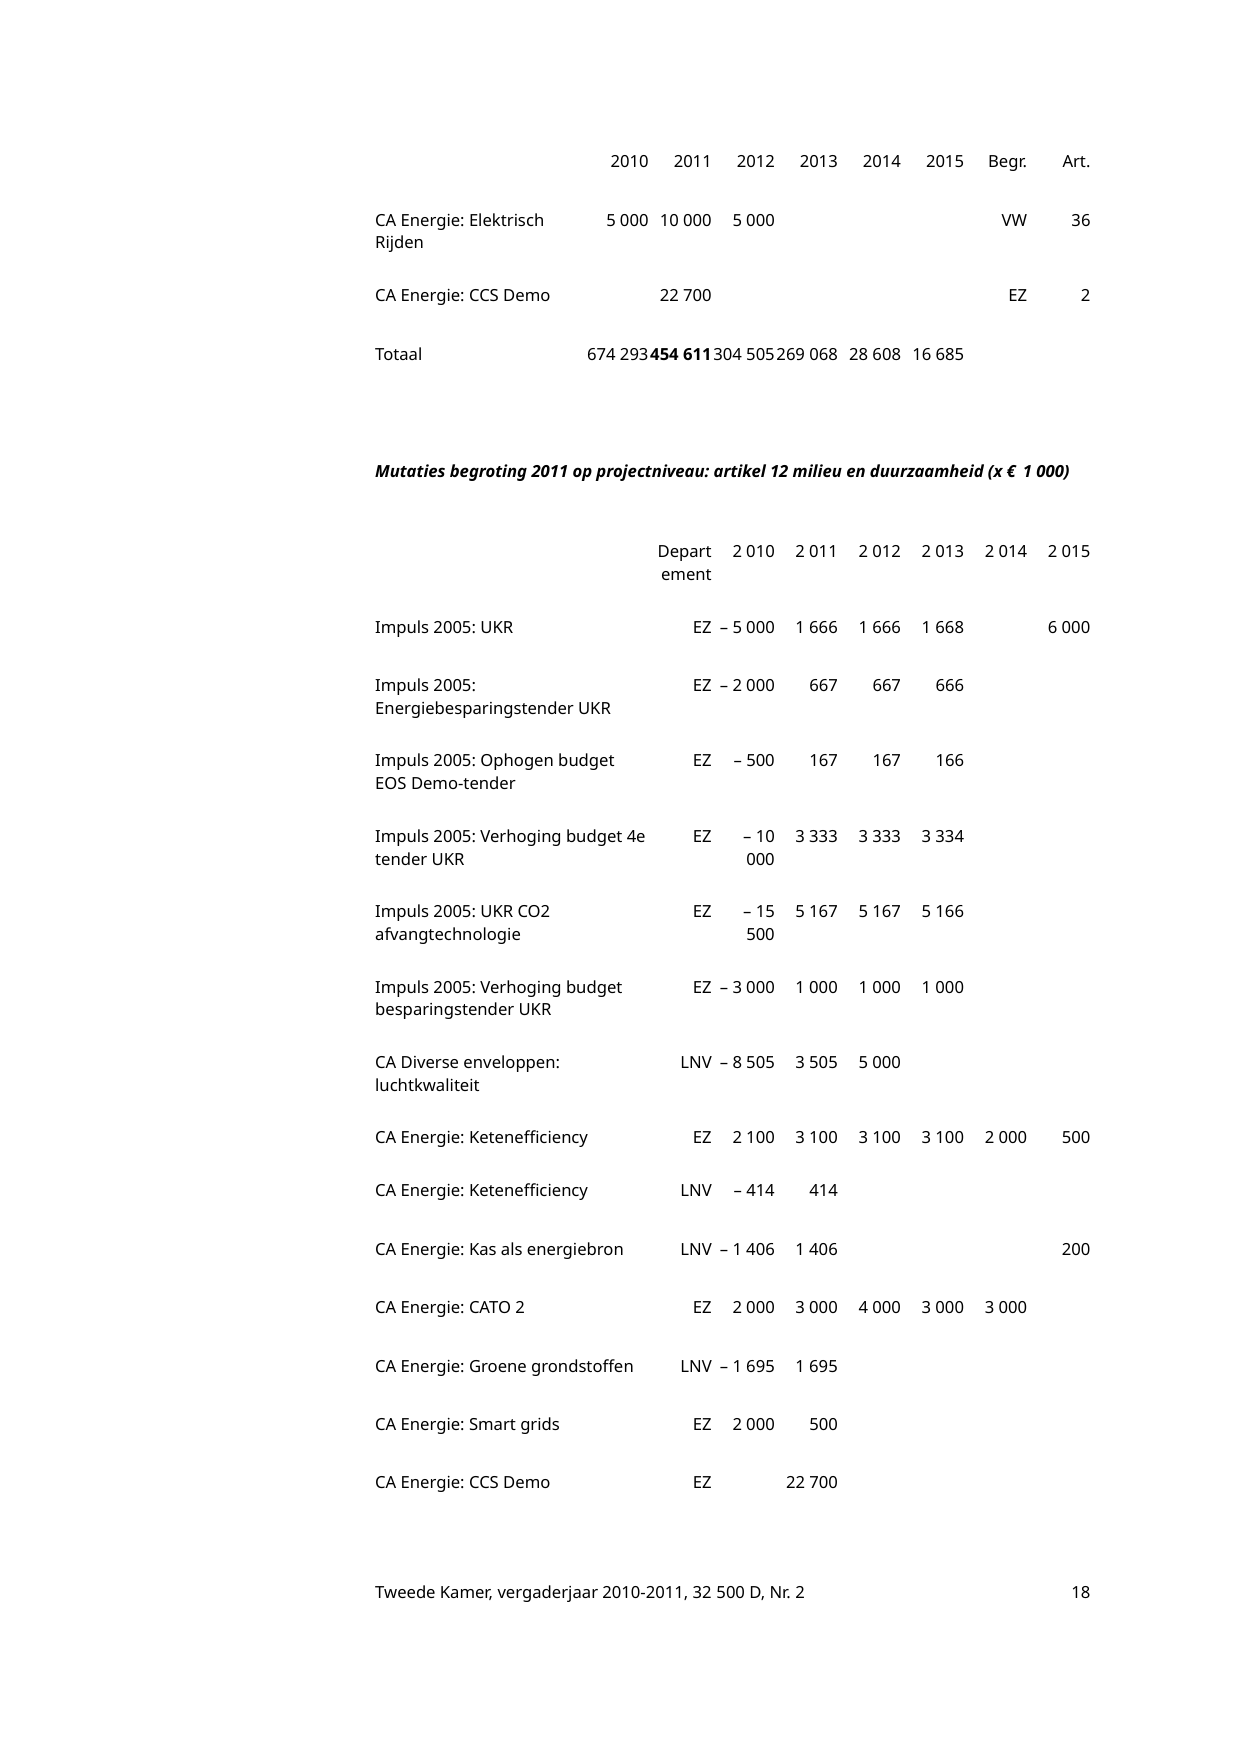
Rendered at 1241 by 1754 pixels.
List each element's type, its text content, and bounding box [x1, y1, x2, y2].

table_cell 1 695 [775, 1354, 838, 1413]
table_cell [964, 1471, 1027, 1529]
table_cell 500 [1027, 1126, 1090, 1179]
table_cell [964, 749, 1027, 824]
table_cell 4 000 [838, 1296, 901, 1354]
table_cell CA Energie: Ketenefficiency [375, 1126, 648, 1179]
table_cell EZ [648, 1296, 711, 1354]
table_cell 3 333 [775, 825, 838, 900]
table_cell CA Energie: Smart grids [375, 1413, 648, 1471]
table_cell [838, 284, 901, 342]
table_cell Impuls 2005: Ophogen budget EOS Demo-tender [375, 749, 648, 824]
table_cell – 10 000 [711, 825, 774, 900]
table_cell 2 100 [711, 1126, 774, 1179]
table_cell [901, 284, 964, 342]
table_cell [1027, 975, 1090, 1051]
table_cell 2 [1027, 284, 1090, 342]
table_cell 2 000 [711, 1413, 774, 1471]
table_cell [901, 1413, 964, 1471]
table_cell 5 166 [901, 900, 964, 975]
table_cell 1 406 [775, 1237, 838, 1296]
table_cell CA Energie: Elektrisch Rijden [375, 209, 585, 284]
table_cell CA Energie: CATO 2 [375, 1296, 648, 1354]
table_cell 6 000 [1027, 615, 1090, 674]
table_cell [838, 1354, 901, 1413]
table_header [375, 540, 648, 615]
table_header 2015 [901, 150, 964, 208]
table_cell CA Energie: CCS Demo [375, 284, 585, 342]
table_cell 5 000 [711, 209, 774, 284]
table_cell [775, 284, 838, 342]
table_cell [901, 209, 964, 284]
table_cell 304 505 [711, 342, 774, 401]
table_cell [1027, 674, 1090, 749]
table_cell [964, 1413, 1027, 1471]
table_cell [1027, 1471, 1090, 1529]
table_cell – 1 406 [711, 1237, 774, 1296]
table_cell – 8 505 [711, 1051, 774, 1126]
table_cell [964, 1179, 1027, 1237]
table_cell 28 608 [838, 342, 901, 401]
table_cell [964, 674, 1027, 749]
table_cell [838, 1179, 901, 1237]
table_cell VW [964, 209, 1027, 284]
table_cell [1027, 900, 1090, 975]
table_cell 3 333 [838, 825, 901, 900]
table_cell [1027, 1179, 1090, 1237]
table_cell [1027, 1296, 1090, 1354]
table_cell 3 100 [901, 1126, 964, 1179]
table_cell [901, 1237, 964, 1296]
table_cell [1027, 825, 1090, 900]
table_cell 5 000 [585, 209, 648, 284]
table_header 2 014 [964, 540, 1027, 615]
table_cell [901, 1354, 964, 1413]
table_cell 3 100 [775, 1126, 838, 1179]
table_cell EZ [648, 749, 711, 824]
table_cell 200 [1027, 1237, 1090, 1296]
table_cell [901, 1051, 964, 1126]
table_header 2 011 [775, 540, 838, 615]
table_cell LNV [648, 1237, 711, 1296]
table_cell [964, 1051, 1027, 1126]
table_cell 3 100 [838, 1126, 901, 1179]
table_cell [1027, 1354, 1090, 1413]
table_header 2014 [838, 150, 901, 208]
table_header 2 012 [838, 540, 901, 615]
table_cell 5 167 [775, 900, 838, 975]
table_cell [901, 1179, 964, 1237]
table_cell LNV [648, 1179, 711, 1237]
table_cell [585, 284, 648, 342]
table_cell 36 [1027, 209, 1090, 284]
text Mutaties begroting 2011 op projectniveau: artikel 12 milieu en duurzaamheid (x € 1 000) [375, 459, 1090, 482]
table_cell Impuls 2005: Verhoging budget 4e tender UKR [375, 825, 648, 900]
table_cell EZ [648, 615, 711, 674]
table_cell [1027, 749, 1090, 824]
table_header 2 015 [1027, 540, 1090, 615]
table_cell CA Energie: CCS Demo [375, 1471, 648, 1529]
table_cell 22 700 [648, 284, 711, 342]
table_cell EZ [648, 674, 711, 749]
table_cell [964, 1354, 1027, 1413]
table_cell 166 [901, 749, 964, 824]
table_cell 2 000 [711, 1296, 774, 1354]
table_header Begr. [964, 150, 1027, 208]
table_cell 1 000 [838, 975, 901, 1051]
table_cell 22 700 [775, 1471, 838, 1529]
table_cell 3 000 [775, 1296, 838, 1354]
table_cell CA Energie: Ketenefficiency [375, 1179, 648, 1237]
table_cell 1 668 [901, 615, 964, 674]
table_cell [838, 1471, 901, 1529]
table_cell 10 000 [648, 209, 711, 284]
table_cell 667 [775, 674, 838, 749]
table_cell – 1 695 [711, 1354, 774, 1413]
table_header Art. [1027, 150, 1090, 208]
table_cell EZ [964, 284, 1027, 342]
table_header 2010 [585, 150, 648, 208]
table_cell 16 685 [901, 342, 964, 401]
table_cell [838, 1413, 901, 1471]
table_cell – 15 500 [711, 900, 774, 975]
table_cell LNV [648, 1051, 711, 1126]
table_cell EZ [648, 1126, 711, 1179]
table_cell 2 000 [964, 1126, 1027, 1179]
table_cell 167 [775, 749, 838, 824]
table_cell – 500 [711, 749, 774, 824]
table_cell 1 000 [901, 975, 964, 1051]
table_header Departement [648, 540, 711, 615]
table_cell CA Energie: Kas als energiebron [375, 1237, 648, 1296]
table_cell 5 167 [838, 900, 901, 975]
table_cell EZ [648, 900, 711, 975]
table_cell [1027, 1413, 1090, 1471]
table_cell [964, 900, 1027, 975]
table_cell [964, 615, 1027, 674]
table_header 2013 [775, 150, 838, 208]
table_cell [964, 825, 1027, 900]
table_cell CA Diverse enveloppen: luchtkwaliteit [375, 1051, 648, 1126]
table_cell 167 [838, 749, 901, 824]
table_header 2 010 [711, 540, 774, 615]
table_cell 3 000 [964, 1296, 1027, 1354]
table_cell Impuls 2005: Verhoging budget besparingstender UKR [375, 975, 648, 1051]
table_cell [711, 1471, 774, 1529]
table_header 2 013 [901, 540, 964, 615]
table_cell EZ [648, 1471, 711, 1529]
table_cell 3 334 [901, 825, 964, 900]
table_cell [1027, 1051, 1090, 1126]
table_cell 1 666 [838, 615, 901, 674]
table_cell [775, 209, 838, 284]
table_cell 1 000 [775, 975, 838, 1051]
table_cell [964, 342, 1027, 401]
table_cell 5 000 [838, 1051, 901, 1126]
table_cell – 5 000 [711, 615, 774, 674]
table_cell EZ [648, 1413, 711, 1471]
table_cell 667 [838, 674, 901, 749]
table_cell [901, 1471, 964, 1529]
table_header 2011 [648, 150, 711, 208]
table_cell EZ [648, 825, 711, 900]
table_cell CA Energie: Groene grondstoffen [375, 1354, 648, 1413]
table_cell [838, 1237, 901, 1296]
table_cell [964, 1237, 1027, 1296]
table_cell [711, 284, 774, 342]
table_cell [838, 209, 901, 284]
table_header [375, 150, 585, 208]
table_cell – 414 [711, 1179, 774, 1237]
table_cell Impuls 2005: UKR CO2 afvangtechnologie [375, 900, 648, 975]
table_cell 414 [775, 1179, 838, 1237]
table_cell EZ [648, 975, 711, 1051]
table_cell – 2 000 [711, 674, 774, 749]
table_cell [1027, 342, 1090, 401]
table_cell 1 666 [775, 615, 838, 674]
table_cell 454 611 [648, 342, 711, 401]
table_cell LNV [648, 1354, 711, 1413]
table_cell 269 068 [775, 342, 838, 401]
table_cell 666 [901, 674, 964, 749]
table_cell Totaal [375, 342, 585, 401]
table_cell 500 [775, 1413, 838, 1471]
table_cell Impuls 2005: Energiebesparingstender UKR [375, 674, 648, 749]
table_cell 3 505 [775, 1051, 838, 1126]
table_cell 674 293 [585, 342, 648, 401]
table_cell – 3 000 [711, 975, 774, 1051]
table_cell [964, 975, 1027, 1051]
table_cell 3 000 [901, 1296, 964, 1354]
table_header 2012 [711, 150, 774, 208]
table_cell Impuls 2005: UKR [375, 615, 648, 674]
